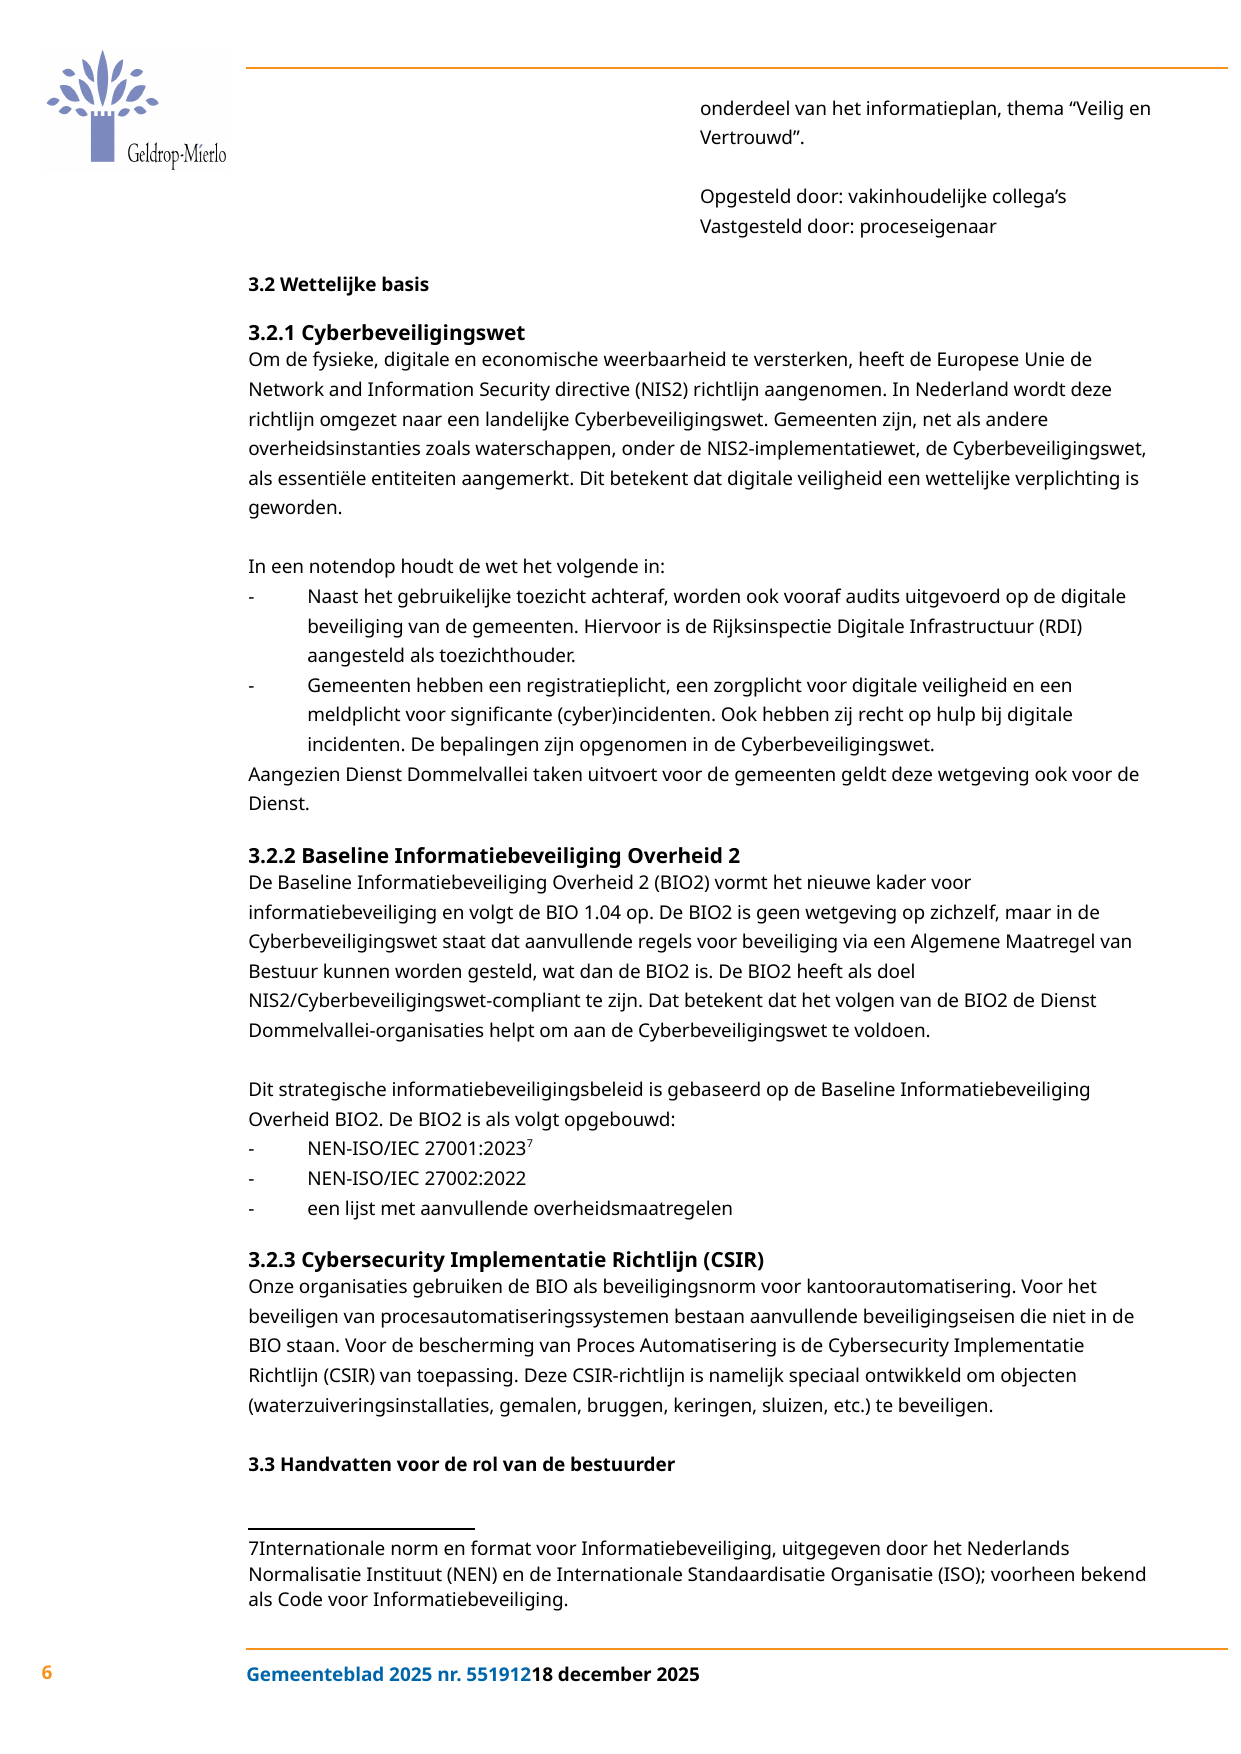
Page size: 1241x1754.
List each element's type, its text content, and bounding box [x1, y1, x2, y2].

list NEN-ISO/IEC 27002:2022 [248, 1165, 1152, 1191]
text 3.2 Wettelijke basis [248, 272, 1152, 297]
text Onze organisaties gebruiken de BIO als beveiligingsnorm voor kantoorautomatisering. Voor het beveiligen van procesautomatiseringssystemen bestaan aanvullende beveiligingseisen die niet in de BIO staan. Voor de bescherming van Proces Automatisering is de Cybersecurity Implementatie Richtlijn (CSIR) van toepassing. Deze CSIR-richtlijn is namelijk speciaal ontwikkeld om objecten (waterzuiveringsinstallaties, gemalen, bruggen, keringen, sluizen, etc.) te beveiligen. [248, 1273, 1152, 1418]
list Internationale norm en format voor Informatiebeveiliging, uitgegeven door het Nederlands Normalisatie Instituut (NEN) en de Internationale Standaardisatie Organisatie (ISO); voorheen bekend als Code voor Informatiebeveiliging. [248, 1535, 1152, 1612]
text 3.3 Handvatten voor de rol van de bestuurder [248, 1451, 1152, 1477]
list Naast het gebruikelijke toezicht achteraf, worden ook vooraf audits uitgevoerd op de digitale beveiliging van de gemeenten. Hiervoor is de Rijksinspectie Digitale Infrastructuur (RDI) aangesteld als toezichthouder. [248, 583, 1152, 668]
text De Baseline Informatiebeveiliging Overheid 2 (BIO2) vormt het nieuwe kader voor informatiebeveiliging en volgt de BIO 1.04 op. De BIO2 is geen wetgeving op zichzelf, maar in de Cyberbeveiligingswet staat dat aanvullende regels voor beveiliging via een Algemene Maatregel van Bestuur kunnen worden gesteld, wat dan de BIO2 is. De BIO2 heeft als doel NIS2/Cyberbeveiligingswet-compliant te zijn. Dat betekent dat het volgen van de BIO2 de Dienst Dommelvallei-organisaties helpt om aan de Cyberbeveiligingswet te voldoen. [248, 869, 1152, 1043]
text 3.2.2 Baseline Informatiebeveiliging Overheid 2 [248, 841, 1152, 869]
text 3.2.3 Cybersecurity Implementatie Richtlijn (CSIR) [248, 1245, 1152, 1273]
table_cell onderdeel van het informatieplan, thema “Veilig en Vertrouwd”. Opgesteld door: vakinhoudelijke collega’s Vastgesteld door: proceseigenaar [700, 95, 1152, 239]
text 3.2.1 Cyberbeveiligingswet [248, 318, 1152, 347]
text Dit strategische informatiebeveiligingsbeleid is gebaseerd op de Baseline Informatiebeveiliging Overheid BIO2. De BIO2 is als volgt opgebouwd: [248, 1076, 1152, 1132]
text Aangezien Dienst Dommelvallei taken uitvoert voor de gemeenten geldt deze wetgeving ook voor de Dienst. [248, 761, 1152, 816]
list een lijst met aanvullende overheidsmaatregelen [248, 1195, 1152, 1220]
text In een notendop houdt de wet het volgende in: [248, 554, 1152, 579]
text Om de fysieke, digitale en economische weerbaarheid te versterken, heeft de Europese Unie de Network and Information Security directive (NIS2) richtlijn aangenomen. In Nederland wordt deze richtlijn omgezet naar een landelijke Cyberbeveiligingswet. Gemeenten zijn, net als andere overheidsinstanties zoals waterschappen, onder de NIS2-implementatiewet, de Cyberbeveiligingswet, als essentiële entiteiten aangemerkt. Dit betekent dat digitale veiligheid een wettelijke verplichting is geworden. [248, 347, 1152, 520]
list Gemeenten hebben een registratieplicht, een zorgplicht voor digitale veiligheid en een meldplicht voor significante (cyber)incidenten. Ook hebben zij recht op hulp bij digitale incidenten. De bepalingen zijn opgenomen in de Cyberbeveiligingswet. [248, 672, 1152, 757]
list NEN-ISO/IEC 27001:2023 [248, 1136, 1152, 1161]
table_cell [248, 95, 700, 239]
picture [41, 47, 231, 172]
